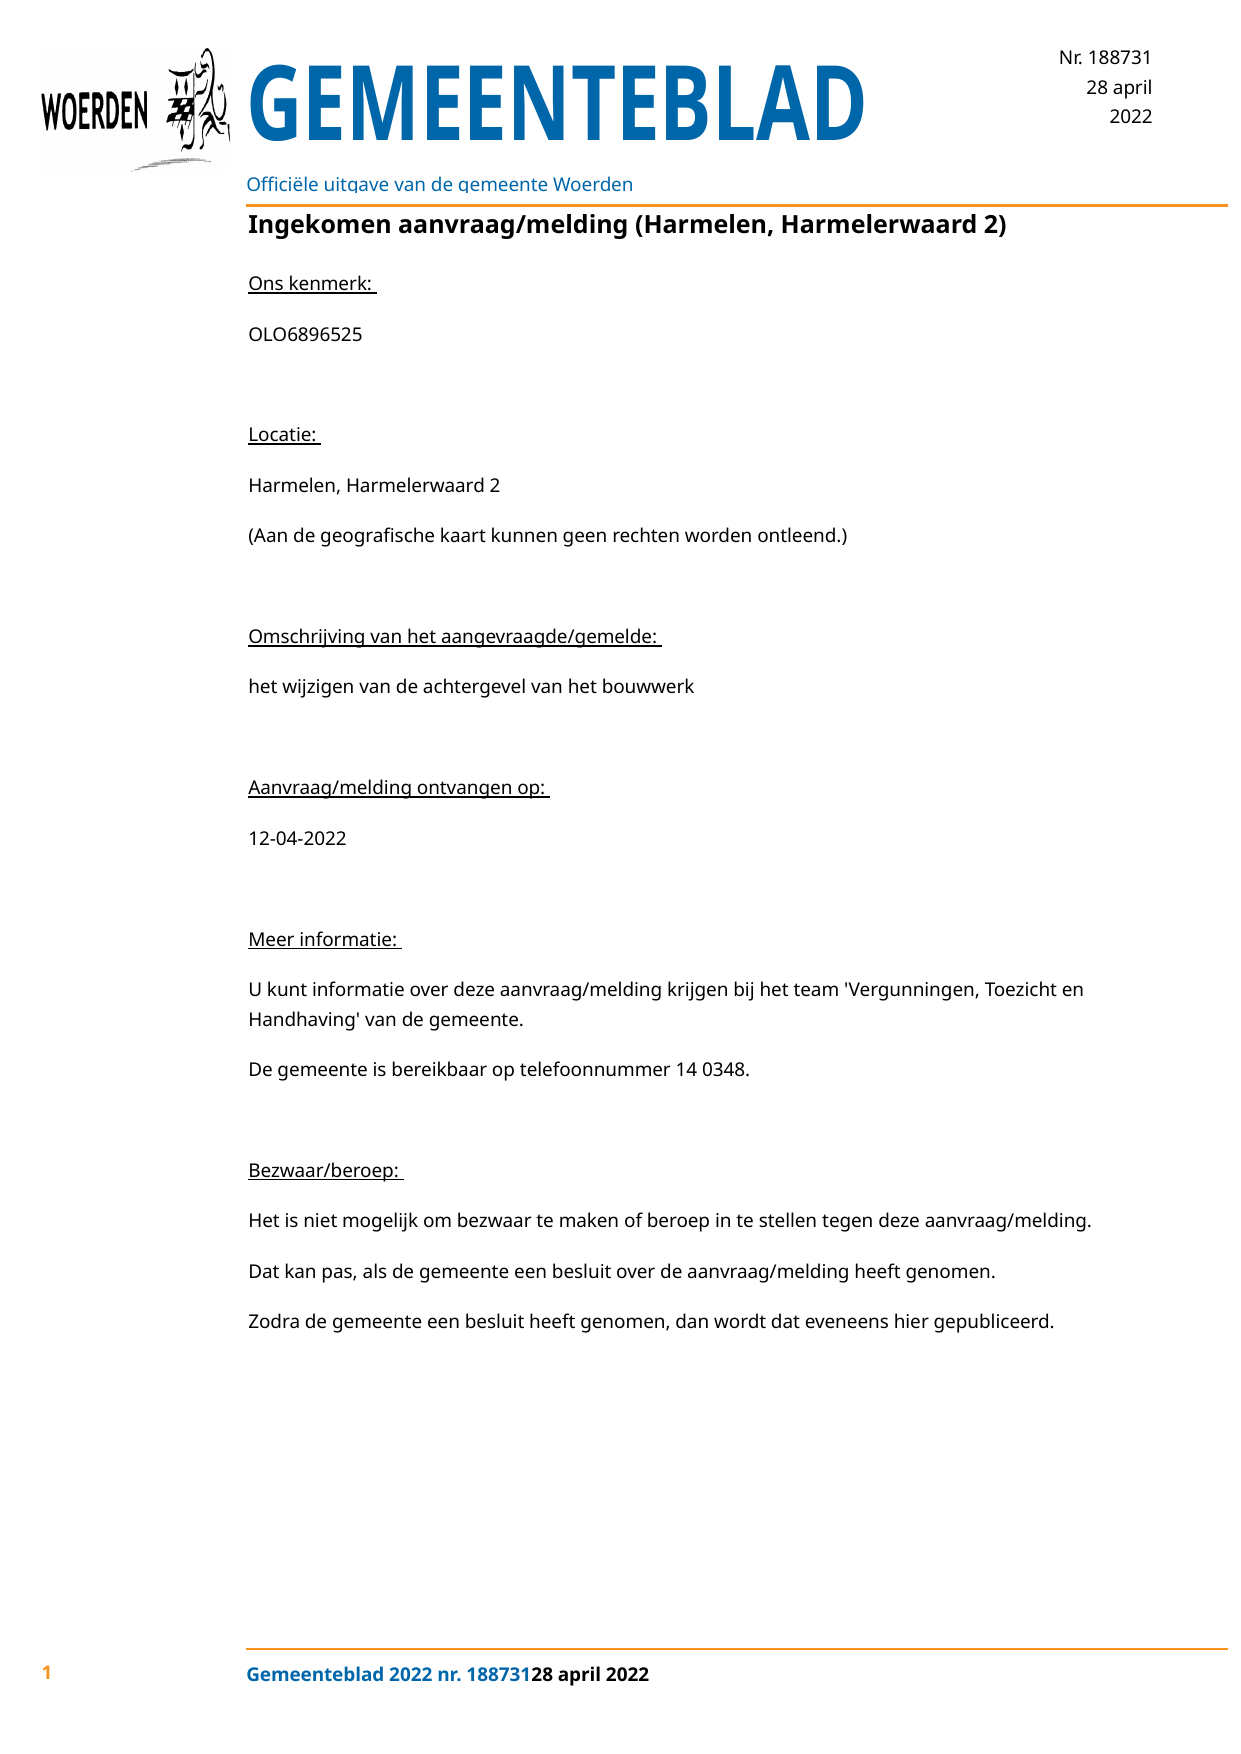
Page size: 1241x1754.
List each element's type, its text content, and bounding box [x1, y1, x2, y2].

picture [41, 47, 231, 172]
text U kunt informatie over deze aanvraag/melding krijgen bij het team 'Vergunningen, Toezicht en Handhaving' van de gemeente. [248, 976, 1152, 1031]
text het wijzigen van de achtergevel van het bouwwerk [248, 674, 1152, 699]
text Het is niet mogelijk om bezwaar te maken of beroep in te stellen tegen deze aanvraag/melding. [248, 1207, 1152, 1233]
text 12-04-2022 [248, 825, 1152, 851]
text Harmelen, Harmelerwaard 2 [248, 472, 1152, 498]
text Omschrijving van het aangevraagde/gemelde: [248, 623, 1152, 649]
text Ingekomen aanvraag/melding (Harmelen, Harmelerwaard 2) [248, 207, 1152, 241]
text Aanvraag/melding ontvangen op: [248, 774, 1152, 800]
text Bezwaar/beroep: [248, 1157, 1152, 1183]
text Zodra de gemeente een besluit heeft genomen, dan wordt dat eveneens hier gepubliceerd. [248, 1308, 1152, 1334]
text Meer informatie: [248, 926, 1152, 951]
text Dat kan pas, als de gemeente een besluit over de aanvraag/melding heeft genomen. [248, 1258, 1152, 1283]
text De gemeente is bereikbaar op telefoonnummer 14 0348. [248, 1056, 1152, 1082]
text (Aan de geografische kaart kunnen geen rechten worden ontleend.) [248, 522, 1152, 548]
text OLO6896525 [248, 321, 1152, 346]
text Ons kenmerk: [248, 270, 1152, 296]
text Locatie: [248, 422, 1152, 447]
